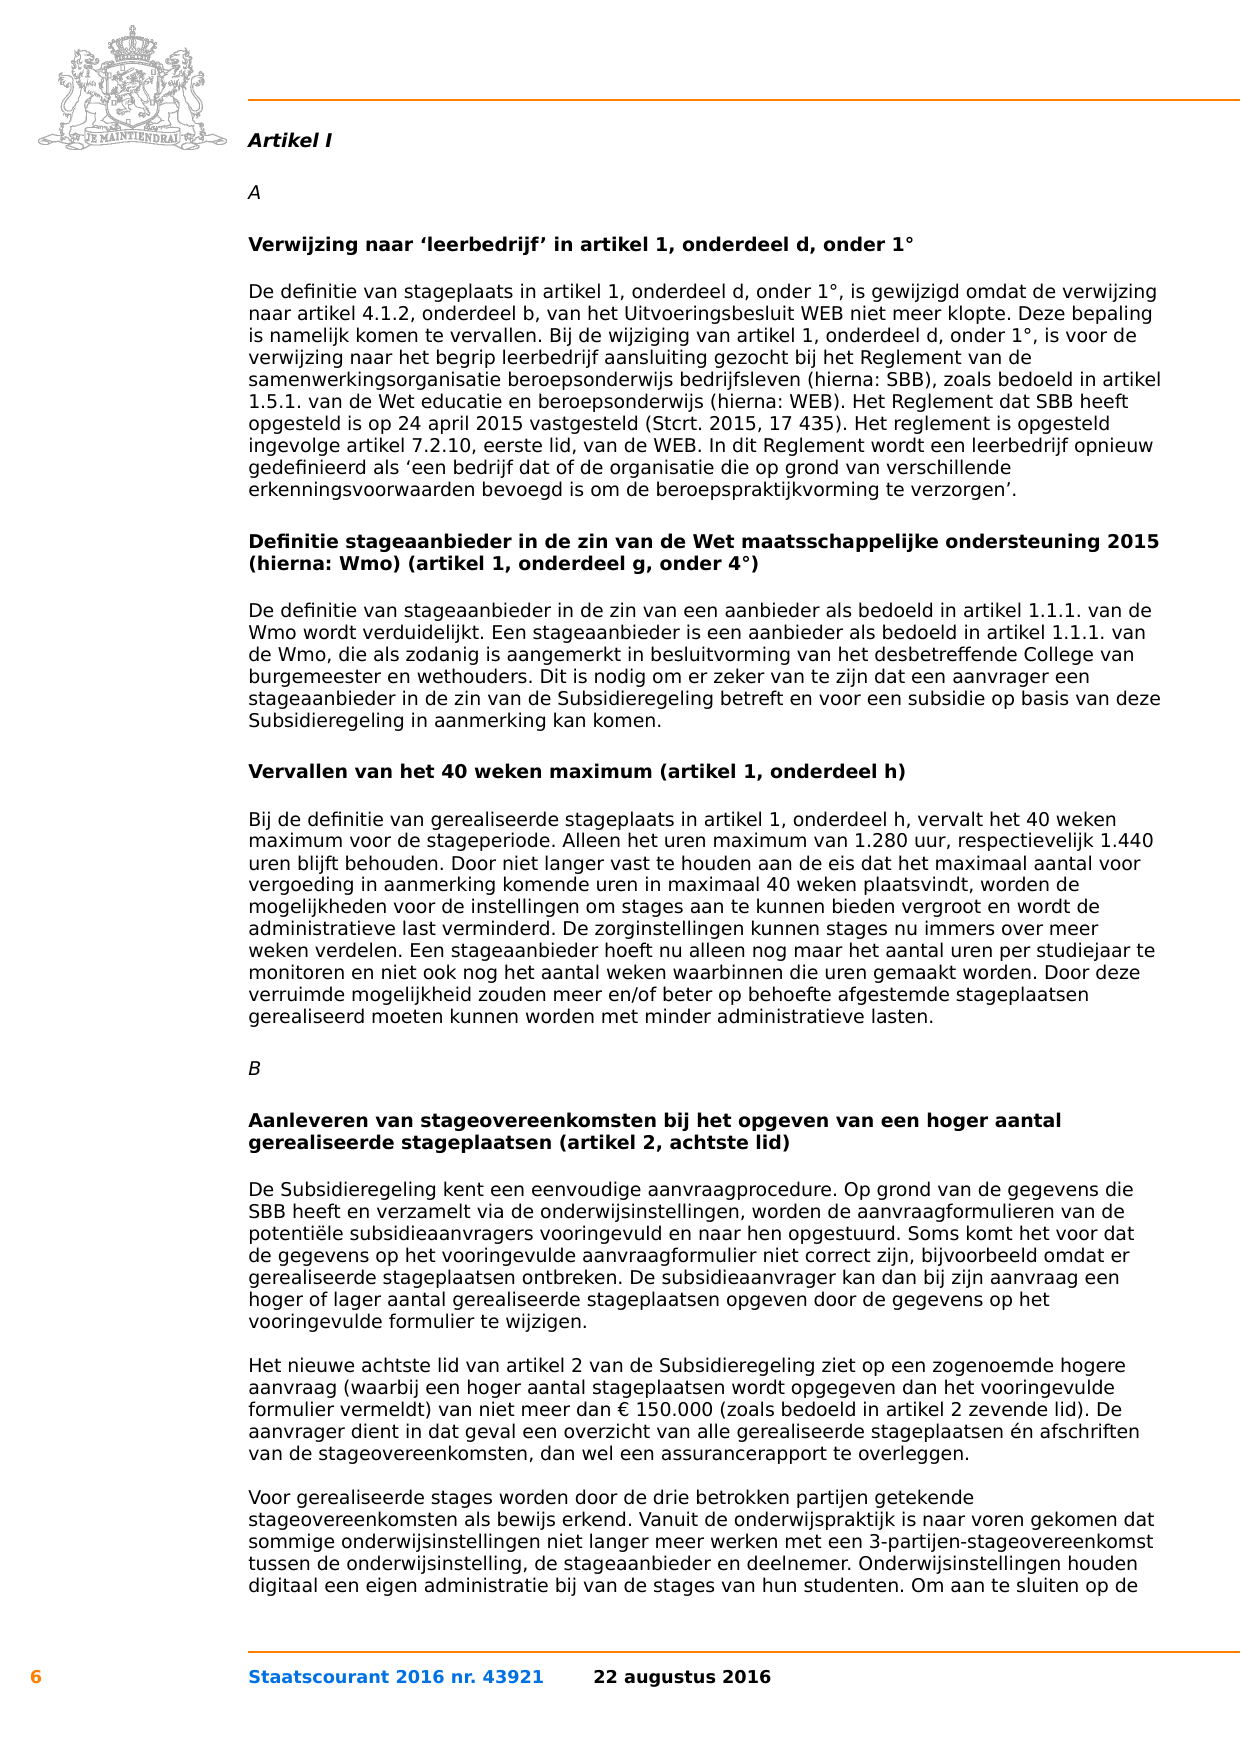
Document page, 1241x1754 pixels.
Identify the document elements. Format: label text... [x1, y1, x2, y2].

subtitle Definitie stageaanbieder in de zin van de Wet maatsschappelijke ondersteuning 2015 (hierna: Wmo) (artikel 1, onderdeel g, onder 4°) [248, 531, 1163, 574]
text De Subsidieregeling kent een eenvoudige aanvraagprocedure. Op grond van de gegevens die SBB heeft en verzamelt via de onderwijsinstellingen, worden de aanvraagformulieren van de potentiële subsidieaanvragers vooringevuld en naar hen opgestuurd. Soms komt het voor dat de gegevens op het vooringevulde aanvraagformulier niet correct zijn, bijvoorbeeld omdat er gerealiseerde stageplaatsen ontbreken. De subsidieaanvrager kan dan bij zijn aanvraag een hoger of lager aantal gerealiseerde stageplaatsen opgeven door de gegevens op het vooringevulde formulier te wijzigen. [248, 1179, 1163, 1333]
subtitle B [248, 1058, 1163, 1080]
text Het nieuwe achtste lid van artikel 2 van de Subsidieregeling ziet op een zogenoemde hogere aanvraag (waarbij een hoger aantal stageplaatsen wordt opgegeven dan het vooringevulde formulier vermeldt) van niet meer dan € 150.000 (zoals bedoeld in artikel 2 zevende lid). De aanvrager dient in dat geval een overzicht van alle gerealiseerde stageplaatsen én afschriften van de stageovereenkomsten, dan wel een assurancerapport te overleggen. [248, 1355, 1163, 1465]
text De definitie van stageaanbieder in de zin van een aanbieder als bedoeld in artikel 1.1.1. van de Wmo wordt verduidelijkt. Een stageaanbieder is een aanbieder als bedoeld in artikel 1.1.1. van de Wmo, die als zodanig is aangemerkt in besluitvorming van het desbetreffende College van burgemeester en wethouders. Dit is nodig om er zeker van te zijn dat een aanvrager een stageaanbieder in de zin van de Subsidieregeling betreft en voor een subsidie op basis van deze Subsidieregeling in aanmerking kan komen. [248, 599, 1163, 731]
text De definitie van stageplaats in artikel 1, onderdeel d, onder 1°, is gewijzigd omdat de verwijzing naar artikel 4.1.2, onderdeel b, van het Uitvoeringsbesluit WEB niet meer klopte. Deze bepaling is namelijk komen te vervallen. Bij de wijziging van artikel 1, onderdeel d, onder 1°, is voor de verwijzing naar het begrip leerbedrijf aansluiting gezocht bij het Reglement van de samenwerkingsorganisatie beroepsonderwijs bedrijfsleven (hierna: SBB), zoals bedoeld in artikel 1.5.1. van de Wet educatie en beroepsonderwijs (hierna: WEB). Het Reglement dat SBB heeft opgesteld is op 24 april 2015 vastgesteld (Stcrt. 2015, 17 435). Het reglement is opgesteld ingevolge artikel 7.2.10, eerste lid, van de WEB. In dit Reglement wordt een leerbedrijf opnieuw gedefinieerd als ‘een bedrijf dat of de organisatie die op grond van verschillende erkenningsvoorwaarden bevoegd is om de beroepspraktijkvorming te verzorgen’. [248, 281, 1163, 501]
subtitle Aanleveren van stageovereenkomsten bij het opgeven van een hoger aantal gerealiseerde stageplaatsen (artikel 2, achtste lid) [248, 1110, 1163, 1154]
subtitle Artikel I [248, 130, 1163, 152]
text Voor gerealiseerde stages worden door de drie betrokken partijen getekende stageovereenkomsten als bewijs erkend. Vanuit de onderwijspraktijk is naar voren gekomen dat sommige onderwijsinstellingen niet langer meer werken met een 3-partijen-stageovereenkomst tussen de onderwijsinstelling, de stageaanbieder en deelnemer. Onderwijsinstellingen houden digitaal een eigen administratie bij van de stages van hun studenten. Om aan te sluiten op de [248, 1487, 1163, 1597]
subtitle Vervallen van het 40 weken maximum (artikel 1, onderdeel h) [248, 761, 1163, 783]
subtitle A [248, 182, 1163, 204]
subtitle Verwijzing naar ‘leerbedrijf’ in artikel 1, onderdeel d, onder 1° [248, 234, 1163, 256]
text Bij de definitie van gerealiseerde stageplaats in artikel 1, onderdeel h, vervalt het 40 weken maximum voor de stageperiode. Alleen het uren maximum van 1.280 uur, respectievelijk 1.440 uren blijft behouden. Door niet langer vast te houden aan de eis dat het maximaal aantal voor vergoeding in aanmerking komende uren in maximaal 40 weken plaatsvindt, worden de mogelijkheden voor de instellingen om stages aan te kunnen bieden vergroot en wordt de administratieve last verminderd. De zorginstellingen kunnen stages nu immers over meer weken verdelen. Een stageaanbieder hoeft nu alleen nog maar het aantal uren per studiejaar te monitoren en niet ook nog het aantal weken waarbinnen die uren gemaakt worden. Door deze verruimde mogelijkheid zouden meer en/of beter op behoefte afgestemde stageplaatsen gerealiseerd moeten kunnen worden met minder administratieve lasten. [248, 808, 1163, 1028]
picture [38, 25, 227, 150]
